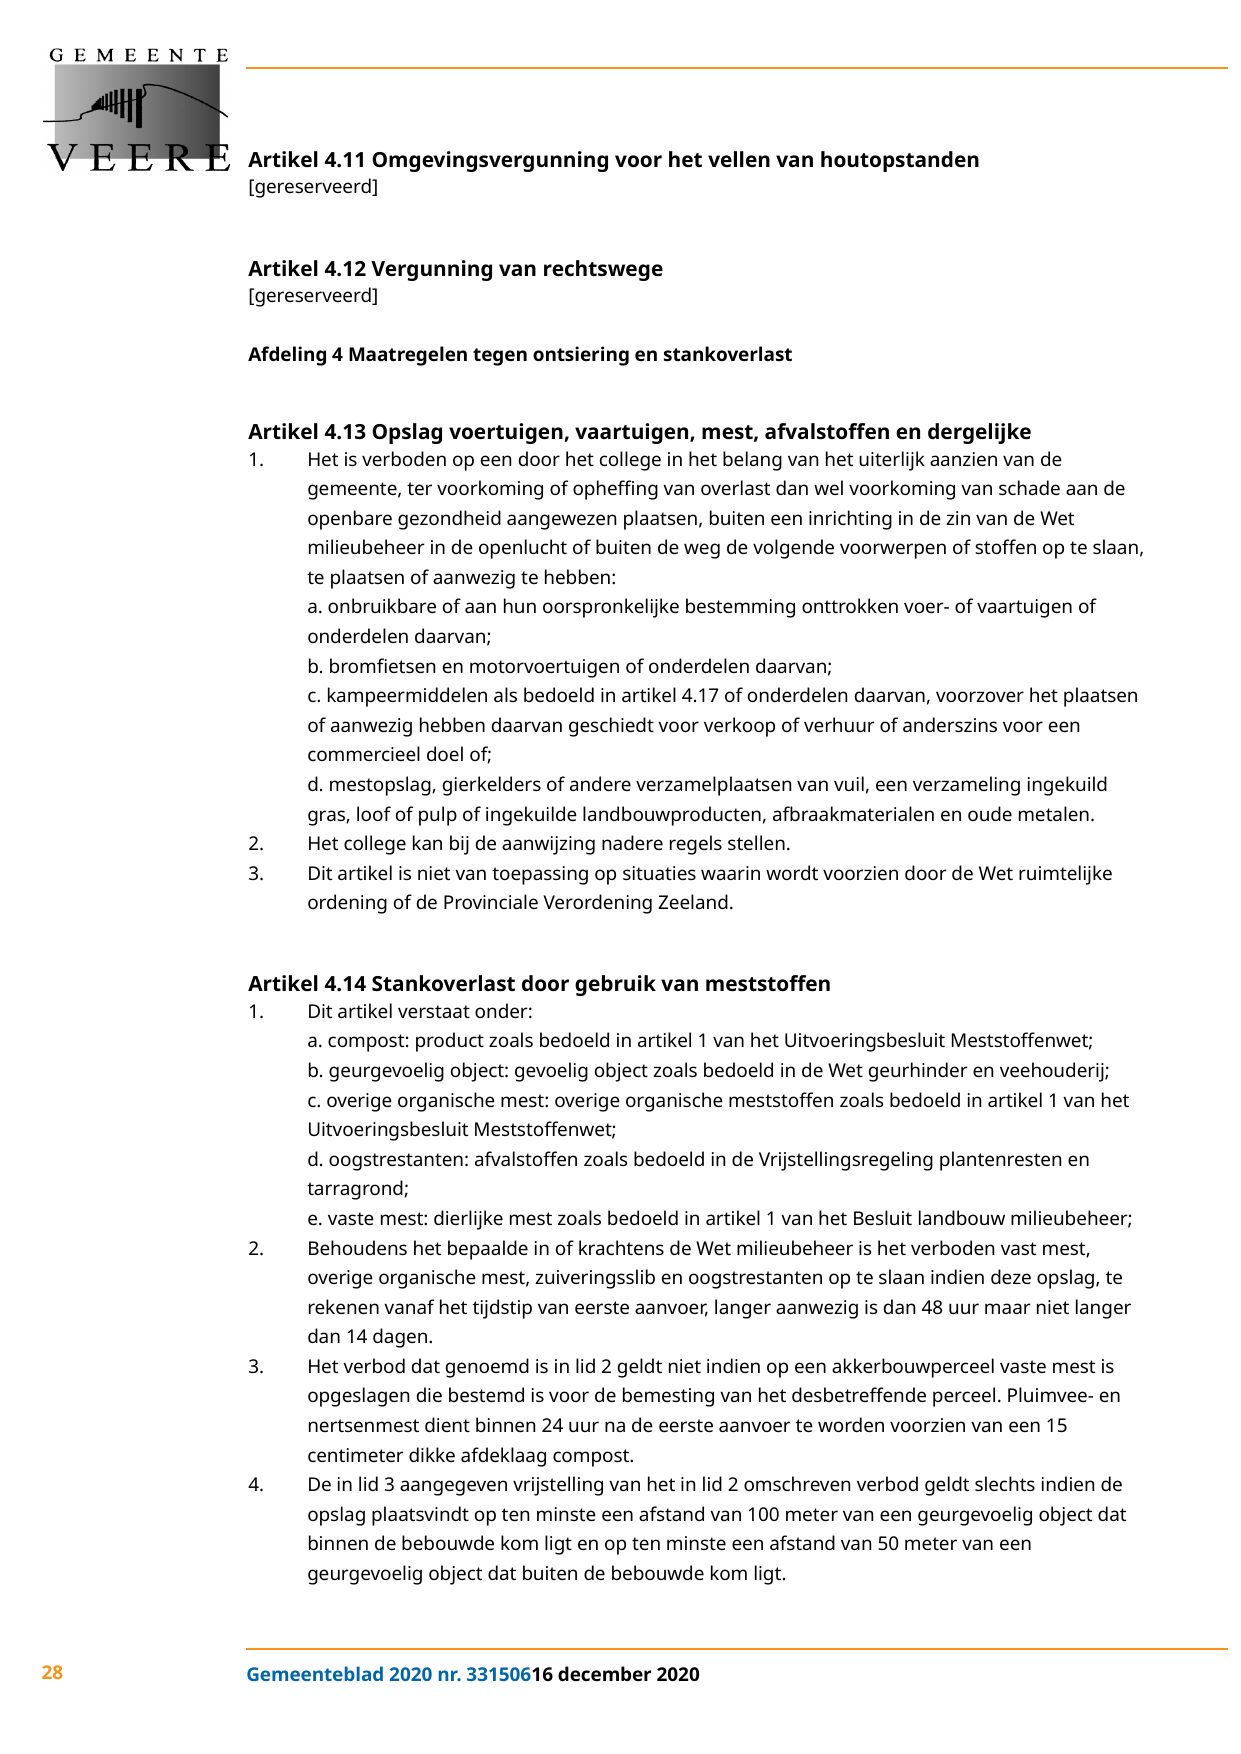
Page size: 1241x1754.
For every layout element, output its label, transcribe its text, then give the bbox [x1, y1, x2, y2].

list Behoudens het bepaalde in of krachtens de Wet milieubeheer is het verboden vast mest, overige organische mest, zuiveringsslib en oogstrestanten op te slaan indien deze opslag, te rekenen vanaf het tijdstip van eerste aanvoer, langer aanwezig is dan 48 uur maar niet langer dan 14 dagen. [248, 1235, 1152, 1349]
list b. bromfietsen en motorvoertuigen of onderdelen daarvan; [248, 653, 1152, 679]
text Artikel 4.12 Vergunning van rechtswege [248, 254, 1152, 282]
list c. overige organische mest: overige organische meststoffen zoals bedoeld in artikel 1 van het Uitvoeringsbesluit Meststoffenwet; [248, 1087, 1152, 1142]
list a. compost: product zoals bedoeld in artikel 1 van het Uitvoeringsbesluit Meststoffenwet; [248, 1028, 1152, 1053]
list Het college kan bij de aanwijzing nadere regels stellen. [248, 830, 1152, 856]
text Afdeling 4 Maatregelen tegen ontsiering en stankoverlast [248, 341, 1152, 367]
list De in lid 3 aangegeven vrijstelling van het in lid 2 omschreven verbod geldt slechts indien de opslag plaatsvindt op ten minste een afstand van 100 meter van een geurgevoelig object dat binnen de bebouwde kom ligt en op ten minste een afstand van 50 meter van een geurgevoelig object dat buiten de bebouwde kom ligt. [248, 1471, 1152, 1586]
list d. oogstrestanten: afvalstoffen zoals bedoeld in de Vrijstellingsregeling plantenresten en tarragrond; [248, 1146, 1152, 1201]
picture [41, 47, 231, 172]
list c. kampeermiddelen als bedoeld in artikel 4.17 of onderdelen daarvan, voorzover het plaatsen of aanwezig hebben daarvan geschiedt voor verkoop of verhuur of anderszins voor een commercieel doel of; [248, 682, 1152, 767]
text Artikel 4.13 Opslag voertuigen, vaartuigen, mest, afvalstoffen en dergelijke [248, 417, 1152, 446]
list Het verbod dat genoemd is in lid 2 geldt niet indien op een akkerbouwperceel vaste mest is opgeslagen die bestemd is voor de bemesting van het desbetreffende perceel. Pluimvee- en nertsenmest dient binnen 24 uur na de eerste aanvoer te worden voorzien van een 15 centimeter dikke afdeklaag compost. [248, 1353, 1152, 1467]
text Artikel 4.11 Omgevingsvergunning voor het vellen van houtopstanden [248, 145, 1152, 174]
list d. mestopslag, gierkelders of andere verzamelplaatsen van vuil, een verzameling ingekuild gras, loof of pulp of ingekuilde landbouwproducten, afbraakmaterialen en oude metalen. [248, 771, 1152, 827]
list Het is verboden op een door het college in het belang van het uiterlijk aanzien van de gemeente, ter voorkoming of opheffing van overlast dan wel voorkoming van schade aan de openbare gezondheid aangewezen plaatsen, buiten een inrichting in de zin van de Wet milieubeheer in de openlucht of buiten de weg de volgende voorwerpen of stoffen op te slaan, te plaatsen of aanwezig te hebben: [248, 446, 1152, 590]
text [gereserveerd] [248, 174, 1152, 199]
list b. geurgevoelig object: gevoelig object zoals bedoeld in de Wet geurhinder en veehouderij; [248, 1057, 1152, 1083]
list Dit artikel verstaat onder: [248, 998, 1152, 1024]
list Dit artikel is niet van toepassing op situaties waarin wordt voorzien door de Wet ruimtelijke ordening of de Provinciale Verordening Zeeland. [248, 860, 1152, 915]
list e. vaste mest: dierlijke mest zoals bedoeld in artikel 1 van het Besluit landbouw milieubeheer; [248, 1205, 1152, 1231]
text [gereserveerd] [248, 282, 1152, 308]
text Artikel 4.14 Stankoverlast door gebruik van meststoffen [248, 969, 1152, 998]
list a. onbruikbare of aan hun oorspronkelijke bestemming onttrokken voer- of vaartuigen of onderdelen daarvan; [248, 594, 1152, 649]
